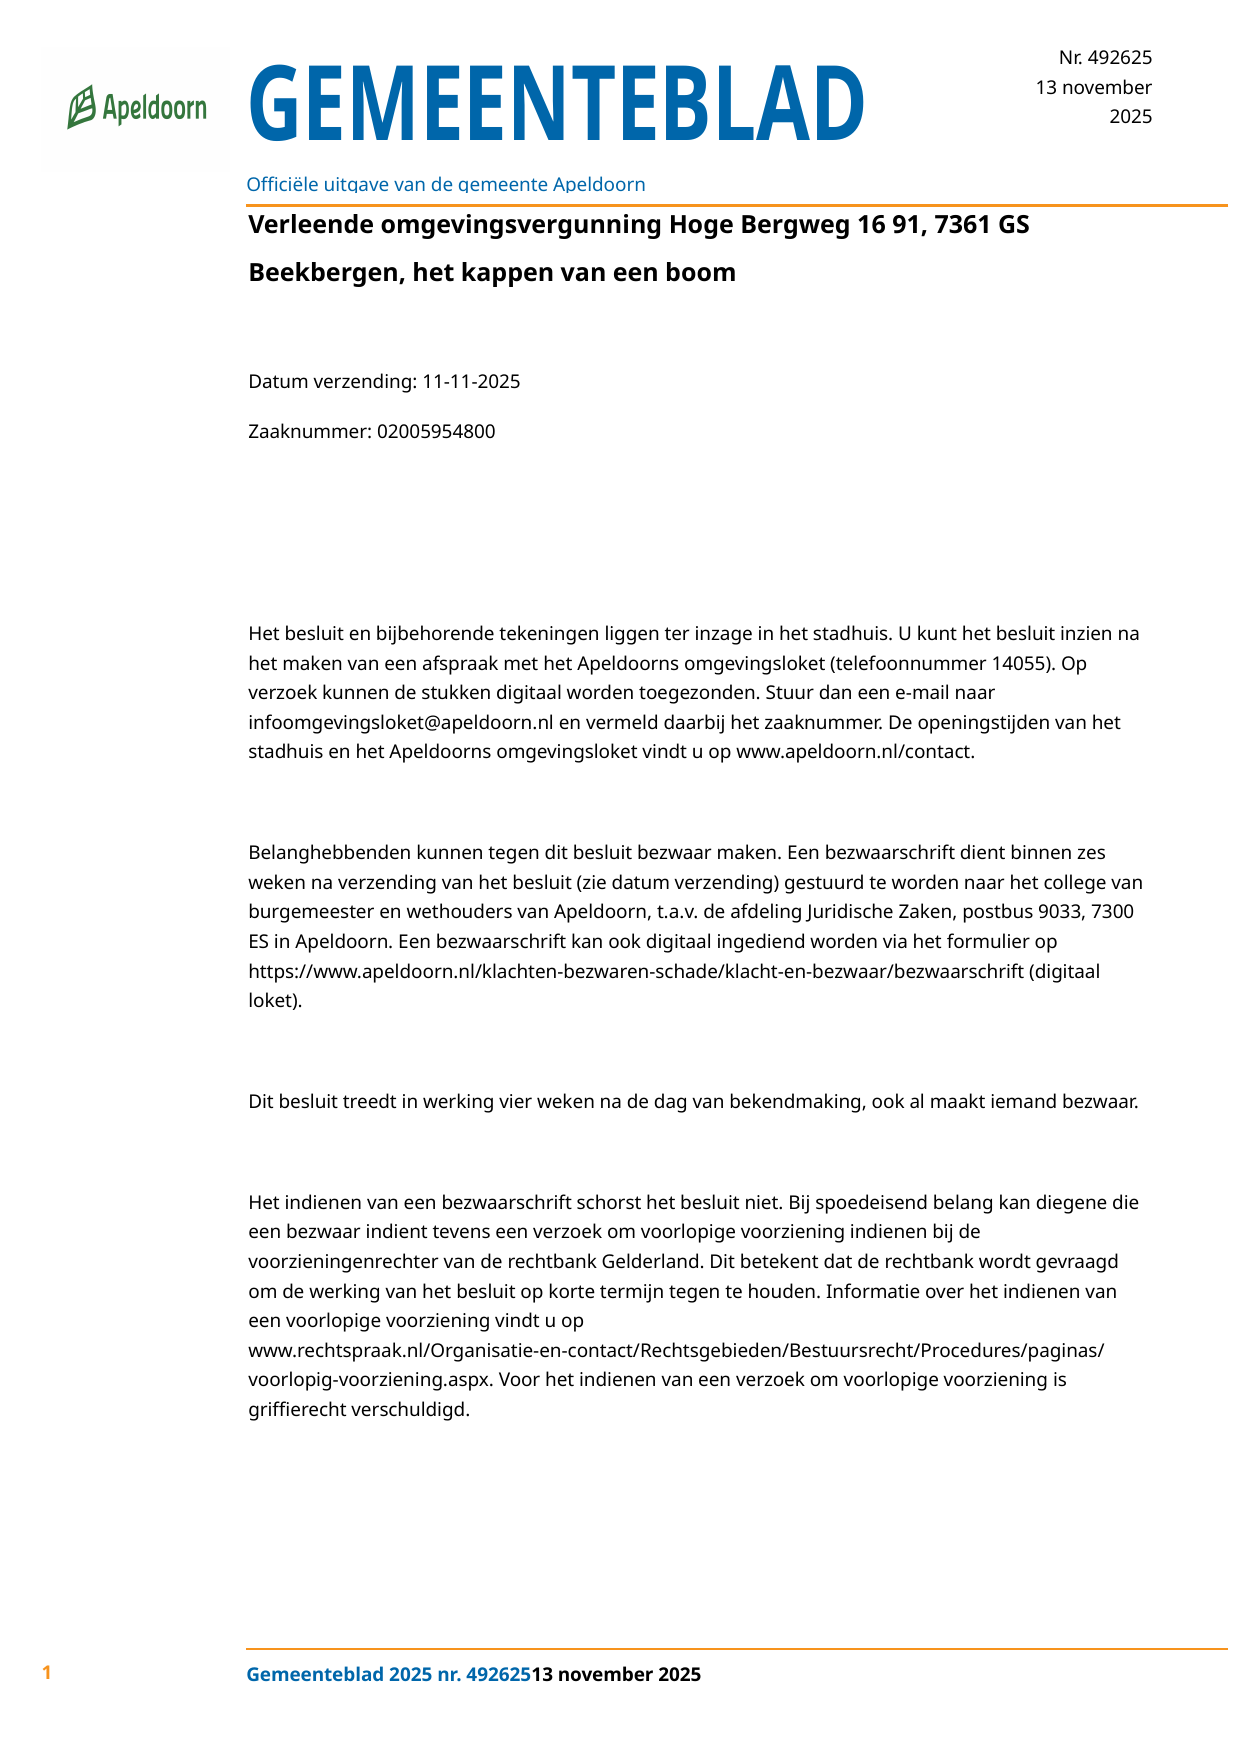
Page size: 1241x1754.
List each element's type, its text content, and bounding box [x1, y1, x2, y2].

picture [41, 47, 231, 172]
text Datum verzending: 11-11-2025 [248, 368, 1152, 394]
text Het indienen van een bezwaarschrift schorst het besluit niet. Bij spoedeisend belang kan diegene die een bezwaar indient tevens een verzoek om voorlopige voorziening indienen bij de voorzieningenrechter van de rechtbank Gelderland. Dit betekent dat de rechtbank wordt gevraagd om de werking van het besluit op korte termijn tegen te houden. Informatie over het indienen van een voorlopige voorziening vindt u op www.rechtspraak.nl/Organisatie-en-contact/Rechtsgebieden/Bestuursrecht/Procedures/paginas/voorlopig-voorziening.aspx. Voor het indienen van een verzoek om voorlopige voorziening is griffierecht verschuldigd. [248, 1189, 1152, 1422]
text Het besluit en bijbehorende tekeningen liggen ter inzage in het stadhuis. U kunt het besluit inzien na het maken van een afspraak met het Apeldoorns omgevingsloket (telefoonnummer 14055). Op verzoek kunnen de stukken digitaal worden toegezonden. Stuur dan een e-mail naar infoomgevingsloket@apeldoorn.nl en vermeld daarbij het zaaknummer. De openingstijden van het stadhuis en het Apeldoorns omgevingsloket vindt u op www.apeldoorn.nl/contact. [248, 620, 1152, 764]
text Belanghebbenden kunnen tegen dit besluit bezwaar maken. Een bezwaarschrift dient binnen zes weken na verzending van het besluit (zie datum verzending) gestuurd te worden naar het college van burgemeester en wethouders van Apeldoorn, t.a.v. de afdeling Juridische Zaken, postbus 9033, 7300 ES in Apeldoorn. Een bezwaarschrift kan ook digitaal ingediend worden via het formulier op https://www.apeldoorn.nl/klachten-bezwaren-schade/klacht-en-bezwaar/bezwaarschrift (digitaal loket). [248, 839, 1152, 1013]
text Verleende omgevingsvergunning Hoge Bergweg 16 91, 7361 GS Beekbergen, het kappen van een boom [248, 207, 1152, 288]
text Zaaknummer: 02005954800 [248, 419, 1152, 444]
text Dit besluit treedt in werking vier weken na de dag van bekendmaking, ook al maakt iemand bezwaar. [248, 1088, 1152, 1114]
